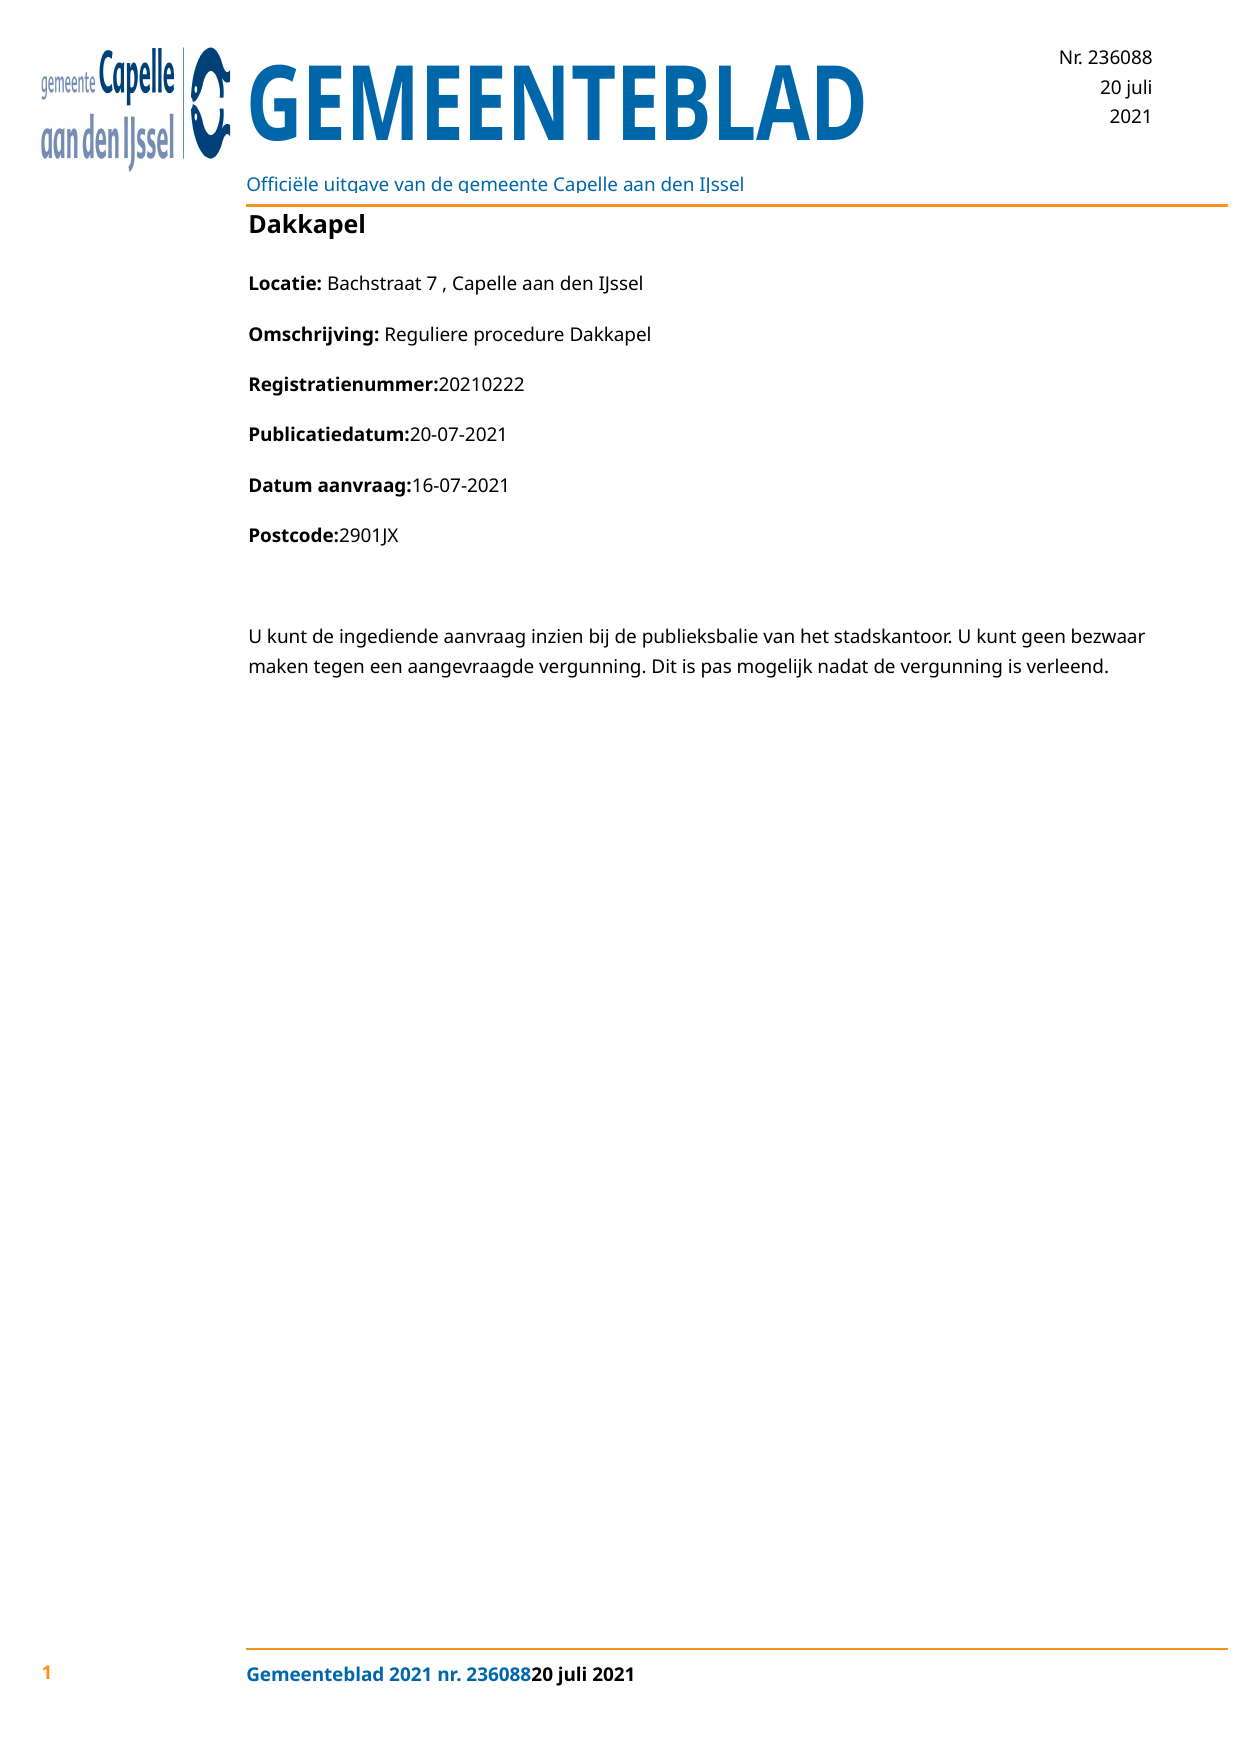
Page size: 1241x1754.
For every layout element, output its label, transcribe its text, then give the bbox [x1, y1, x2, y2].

text Datum aanvraag:16-07-2021 [248, 472, 1152, 498]
picture [41, 47, 231, 172]
text Publicatiedatum:20-07-2021 [248, 422, 1152, 447]
text Omschrijving: Reguliere procedure Dakkapel [248, 321, 1152, 346]
text Dakkapel [248, 207, 1152, 241]
text Postcode:2901JX [248, 522, 1152, 548]
text U kunt de ingediende aanvraag inzien bij de publieksbalie van het stadskantoor. U kunt geen bezwaar maken tegen een aangevraagde vergunning. Dit is pas mogelijk nadat de vergunning is verleend. [248, 623, 1152, 678]
text Registratienummer:20210222 [248, 371, 1152, 397]
text Locatie: Bachstraat 7 , Capelle aan den IJssel [248, 270, 1152, 296]
